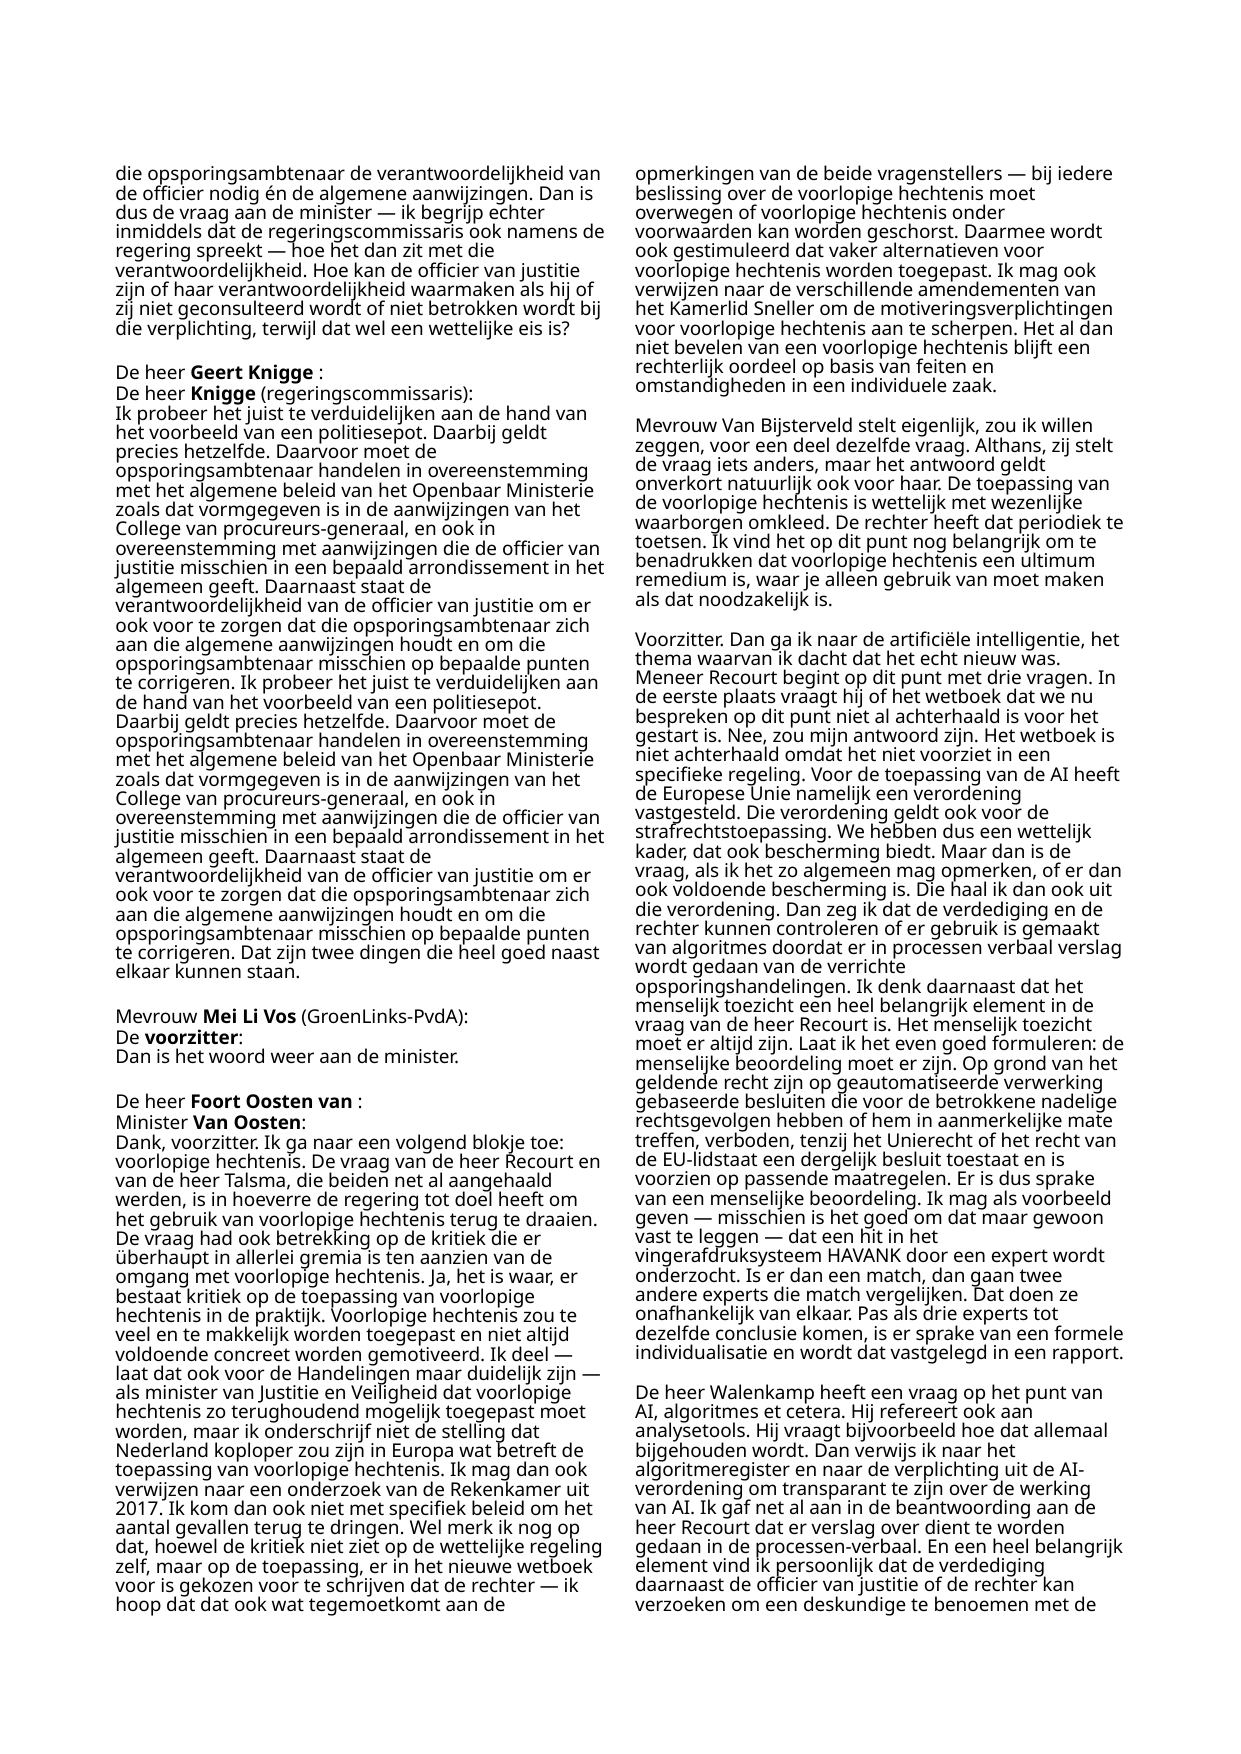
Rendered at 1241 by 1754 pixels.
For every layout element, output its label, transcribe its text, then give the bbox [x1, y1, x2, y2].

text Mevrouw Van Bijsterveld stelt eigenlijk, zou ik willen zeggen, voor een deel dezelfde vraag. Althans, zij stelt de vraag iets anders, maar het antwoord geldt onverkort natuurlijk ook voor haar. De toepassing van de voorlopige hechtenis is wettelijk met wezenlijke waarborgen omkleed. De rechter heeft dat periodiek te toetsen. Ik vind het op dit punt nog belangrijk om te benadrukken dat voorlopige hechtenis een ultimum remedium is, waar je alleen gebruik van moet maken als dat noodzakelijk is. [635, 417, 1125, 610]
text De heer Geert Knigge : [115, 359, 605, 385]
text De voorzitter: [115, 1029, 605, 1048]
text Minister Van Oosten: [115, 1114, 605, 1134]
text opmerkingen van de beide vragenstellers — bij iedere beslissing over de voorlopige hechtenis moet overwegen of voorlopige hechtenis onder voorwaarden kan worden geschorst. Daarmee wordt ook gestimuleerd dat vaker alternatieven voor voorlopige hechtenis worden toegepast. Ik mag ook verwijzen naar de verschillende amendementen van het Kamerlid Sneller om de motiveringsverplichtingen voor voorlopige hechtenis aan te scherpen. Het al dan niet bevelen van een voorlopige hechtenis blijft een rechterlijk oordeel op basis van feiten en omstandigheden in een individuele zaak. [635, 165, 1125, 397]
text Ik probeer het juist te verduidelijken aan de hand van het voorbeeld van een politiesepot. Daarbij geldt precies hetzelfde. Daarvoor moet de opsporingsambtenaar handelen in overeenstemming met het algemene beleid van het Openbaar Ministerie zoals dat vormgegeven is in de aanwijzingen van het College van procureurs-generaal, en ook in overeenstemming met aanwijzingen die de officier van justitie misschien in een bepaald arrondissement in het algemeen geeft. Daarnaast staat de verantwoordelijkheid van de officier van justitie om er ook voor te zorgen dat die opsporingsambtenaar zich aan die algemene aanwijzingen houdt en om die opsporingsambtenaar misschien op bepaalde punten te corrigeren. Ik probeer het juist te verduidelijken aan de hand van het voorbeeld van een politiesepot. Daarbij geldt precies hetzelfde. Daarvoor moet de opsporingsambtenaar handelen in overeenstemming met het algemene beleid van het Openbaar Ministerie zoals dat vormgegeven is in de aanwijzingen van het College van procureurs-generaal, en ook in overeenstemming met aanwijzingen die de officier van justitie misschien in een bepaald arrondissement in het algemeen geeft. Daarnaast staat de verantwoordelijkheid van de officier van justitie om er ook voor te zorgen dat die opsporingsambtenaar zich aan die algemene aanwijzingen houdt en om die opsporingsambtenaar misschien op bepaalde punten te corrigeren. Dat zijn twee dingen die heel goed naast elkaar kunnen staan. [115, 404, 605, 983]
text Dan is het woord weer aan de minister. [115, 1048, 605, 1068]
text De heer Walenkamp heeft een vraag op het punt van AI, algoritmes et cetera. Hij refereert ook aan analysetools. Hij vraagt bijvoorbeeld hoe dat allemaal bijgehouden wordt. Dan verwijs ik naar het algoritmeregister en naar de verplichting uit de AI-verordening om transparant te zijn over de werking van AI. Ik gaf net al aan in de beantwoording aan de heer Recourt dat er verslag over dient te worden gedaan in de processen-verbaal. En een heel belangrijk element vind ik persoonlijk dat de verdediging daarnaast de officier van justitie of de rechter kan verzoeken om een deskundige te benoemen met de [635, 1384, 1125, 1615]
text De heer Foort Oosten van : [115, 1089, 605, 1114]
text die opsporingsambtenaar de verantwoordelijkheid van de officier nodig én de algemene aanwijzingen. Dan is dus de vraag aan de minister — ik begrijp echter inmiddels dat de regeringscommissaris ook namens de regering spreekt — hoe het dan zit met die verantwoordelijkheid. Hoe kan de officier van justitie zijn of haar verantwoordelijkheid waarmaken als hij of zij niet geconsulteerd wordt of niet betrokken wordt bij die verplichting, terwijl dat wel een wettelijke eis is? [115, 165, 605, 339]
text De heer Knigge (regeringscommissaris): [115, 385, 605, 404]
text Voorzitter. Dan ga ik naar de artificiële intelligentie, het thema waarvan ik dacht dat het echt nieuw was. Meneer Recourt begint op dit punt met drie vragen. In de eerste plaats vraagt hij of het wetboek dat we nu bespreken op dit punt niet al achterhaald is voor het gestart is. Nee, zou mijn antwoord zijn. Het wetboek is niet achterhaald omdat het niet voorziet in een specifieke regeling. Voor de toepassing van de AI heeft de Europese Unie namelijk een verordening vastgesteld. Die verordening geldt ook voor de strafrechtstoepassing. We hebben dus een wettelijk kader, dat ook bescherming biedt. Maar dan is de vraag, als ik het zo algemeen mag opmerken, of er dan ook voldoende bescherming is. Die haal ik dan ook uit die verordening. Dan zeg ik dat de verdediging en de rechter kunnen controleren of er gebruik is gemaakt van algoritmes doordat er in processen verbaal verslag wordt gedaan van de verrichte opsporingshandelingen. Ik denk daarnaast dat het menselijk toezicht een heel belangrijk element in de vraag van de heer Recourt is. Het menselijk toezicht moet er altijd zijn. Laat ik het even goed formuleren: de menselijke beoordeling moet er zijn. Op grond van het geldende recht zijn op geautomatiseerde verwerking gebaseerde besluiten die voor de betrokkene nadelige rechtsgevolgen hebben of hem in aanmerkelijke mate treffen, verboden, tenzij het Unierecht of het recht van de EU-lidstaat een dergelijk besluit toestaat en is voorzien op passende maatregelen. Er is dus sprake van een menselijke beoordeling. Ik mag als voorbeeld geven — misschien is het goed om dat maar gewoon vast te leggen — dat een hit in het vingerafdruksysteem HAVANK door een expert wordt onderzocht. Is er dan een match, dan gaan twee andere experts die match vergelijken. Dat doen ze onafhankelijk van elkaar. Pas als drie experts tot dezelfde conclusie komen, is er sprake van een formele individualisatie en wordt dat vastgelegd in een rapport. [635, 631, 1125, 1363]
text Mevrouw Mei Li Vos (GroenLinks-PvdA): [115, 1003, 605, 1029]
text Dank, voorzitter. Ik ga naar een volgend blokje toe: voorlopige hechtenis. De vraag van de heer Recourt en van de heer Talsma, die beiden net al aangehaald werden, is in hoeverre de regering tot doel heeft om het gebruik van voorlopige hechtenis terug te draaien. De vraag had ook betrekking op de kritiek die er überhaupt in allerlei gremia is ten aanzien van de omgang met voorlopige hechtenis. Ja, het is waar, er bestaat kritiek op de toepassing van voorlopige hechtenis in de praktijk. Voorlopige hechtenis zou te veel en te makkelijk worden toegepast en niet altijd voldoende concreet worden gemotiveerd. Ik deel — laat dat ook voor de Handelingen maar duidelijk zijn — als minister van Justitie en Veiligheid dat voorlopige hechtenis zo terughoudend mogelijk toegepast moet worden, maar ik onderschrijf niet de stelling dat Nederland koploper zou zijn in Europa wat betreft de toepassing van voorlopige hechtenis. Ik mag dan ook verwijzen naar een onderzoek van de Rekenkamer uit 2017. Ik kom dan ook niet met specifiek beleid om het aantal gevallen terug te dringen. Wel merk ik nog op dat, hoewel de kritiek niet ziet op de wettelijke regeling zelf, maar op de toepassing, er in het nieuwe wetboek voor is gekozen voor te schrijven dat de rechter — ik hoop dat dat ook wat tegemoetkomt aan de [115, 1134, 605, 1615]
